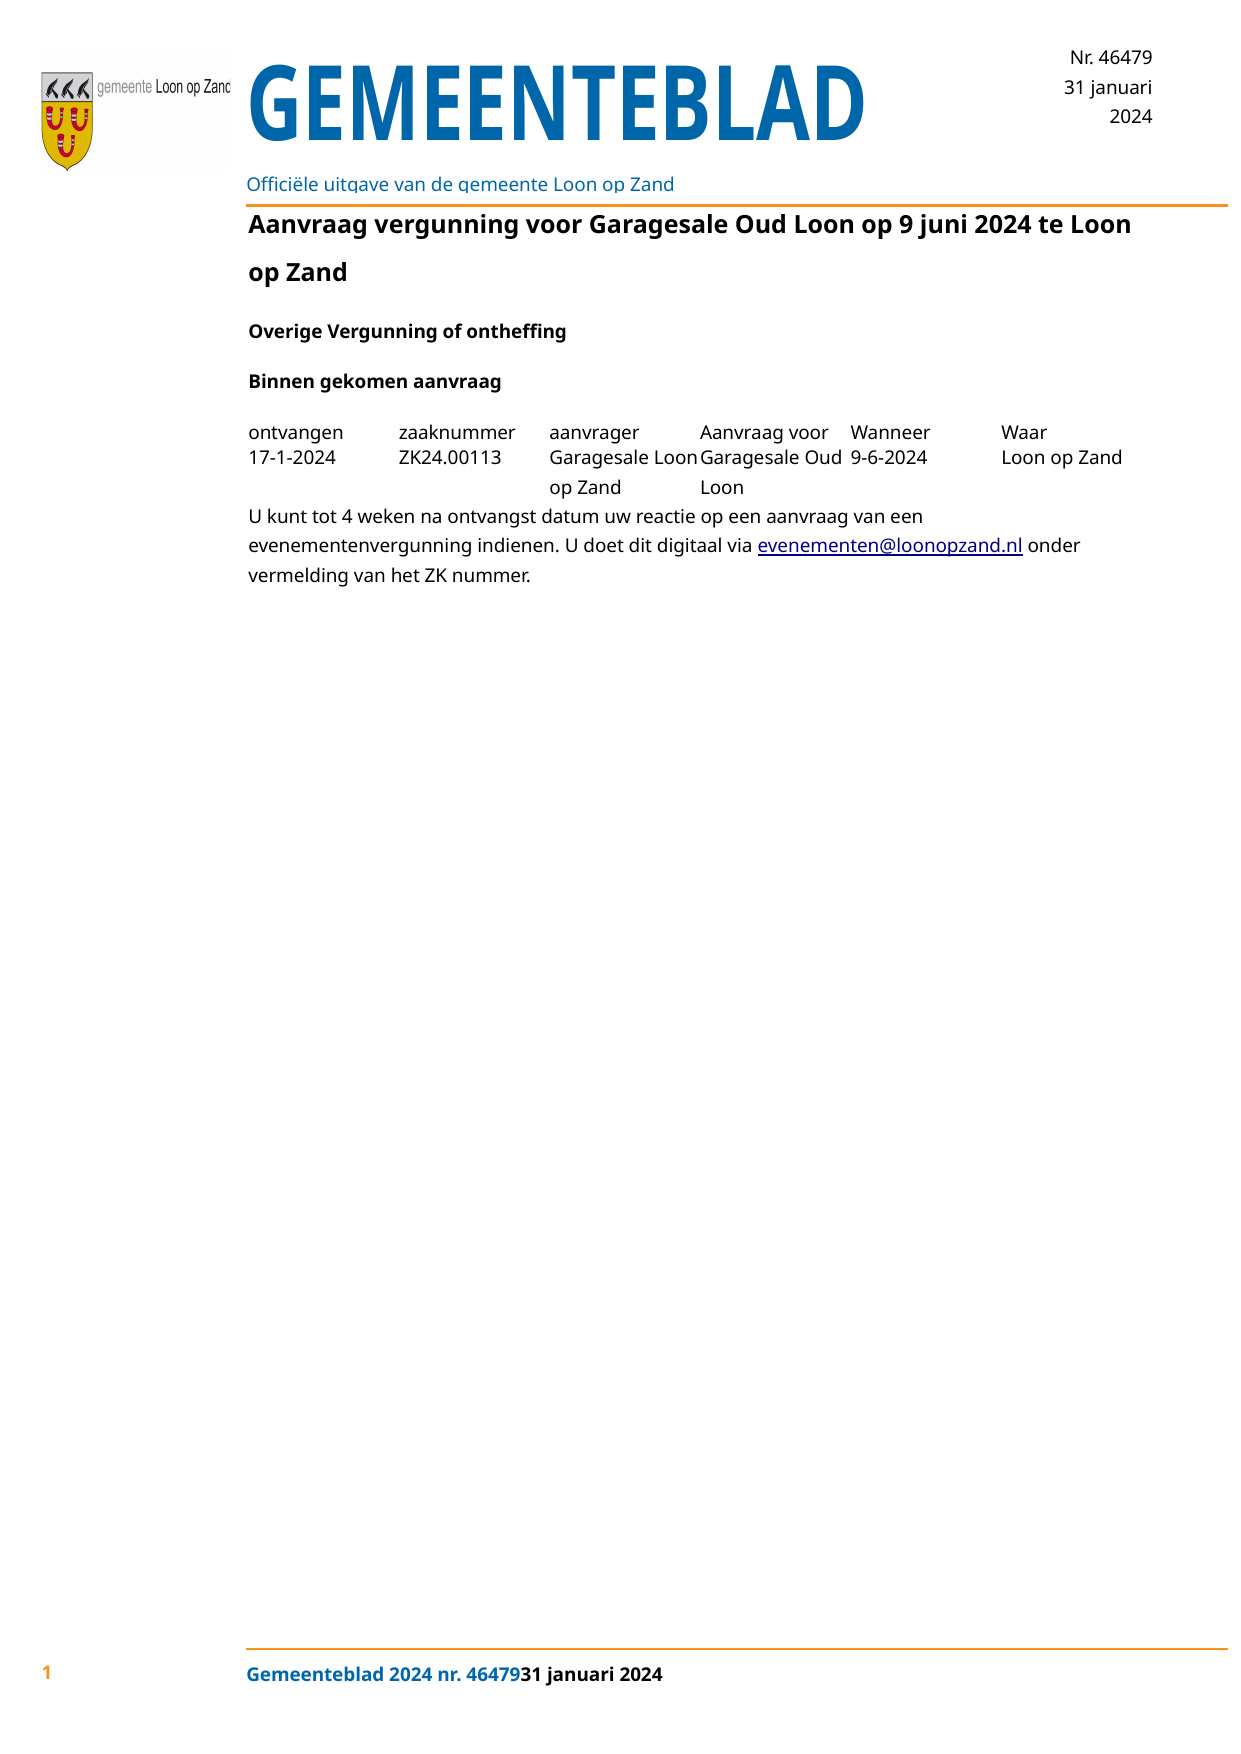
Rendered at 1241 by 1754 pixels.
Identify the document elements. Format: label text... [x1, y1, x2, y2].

table_cell 9-6-2024 [850, 445, 1001, 500]
table_header ontvangen [248, 419, 398, 444]
text U kunt tot 4 weken na ontvangst datum uw reactie op een aanvraag van een evenementenvergunning indienen. U doet dit digitaal via evenementen@loonopzand.nl onder vermelding van het ZK nummer. [248, 503, 1152, 588]
table_cell Loon op Zand [1001, 445, 1152, 500]
picture [41, 47, 231, 172]
table_header zaaknummer [399, 419, 549, 444]
table_header Wanneer [850, 419, 1001, 444]
table_cell Garagesale Loon op Zand [549, 445, 700, 500]
text Overige Vergunning of ontheffing [248, 318, 1152, 344]
text Binnen gekomen aanvraag [248, 368, 1152, 394]
table_cell Garagesale Oud Loon [700, 445, 850, 500]
table_header Waar [1001, 419, 1152, 444]
text Aanvraag vergunning voor Garagesale Oud Loon op 9 juni 2024 te Loon op Zand [248, 207, 1152, 288]
table_header aanvrager [549, 419, 700, 444]
table_cell 17-1-2024 [248, 445, 398, 500]
table_cell ZK24.00113 [399, 445, 549, 500]
table_header Aanvraag voor [700, 419, 850, 444]
